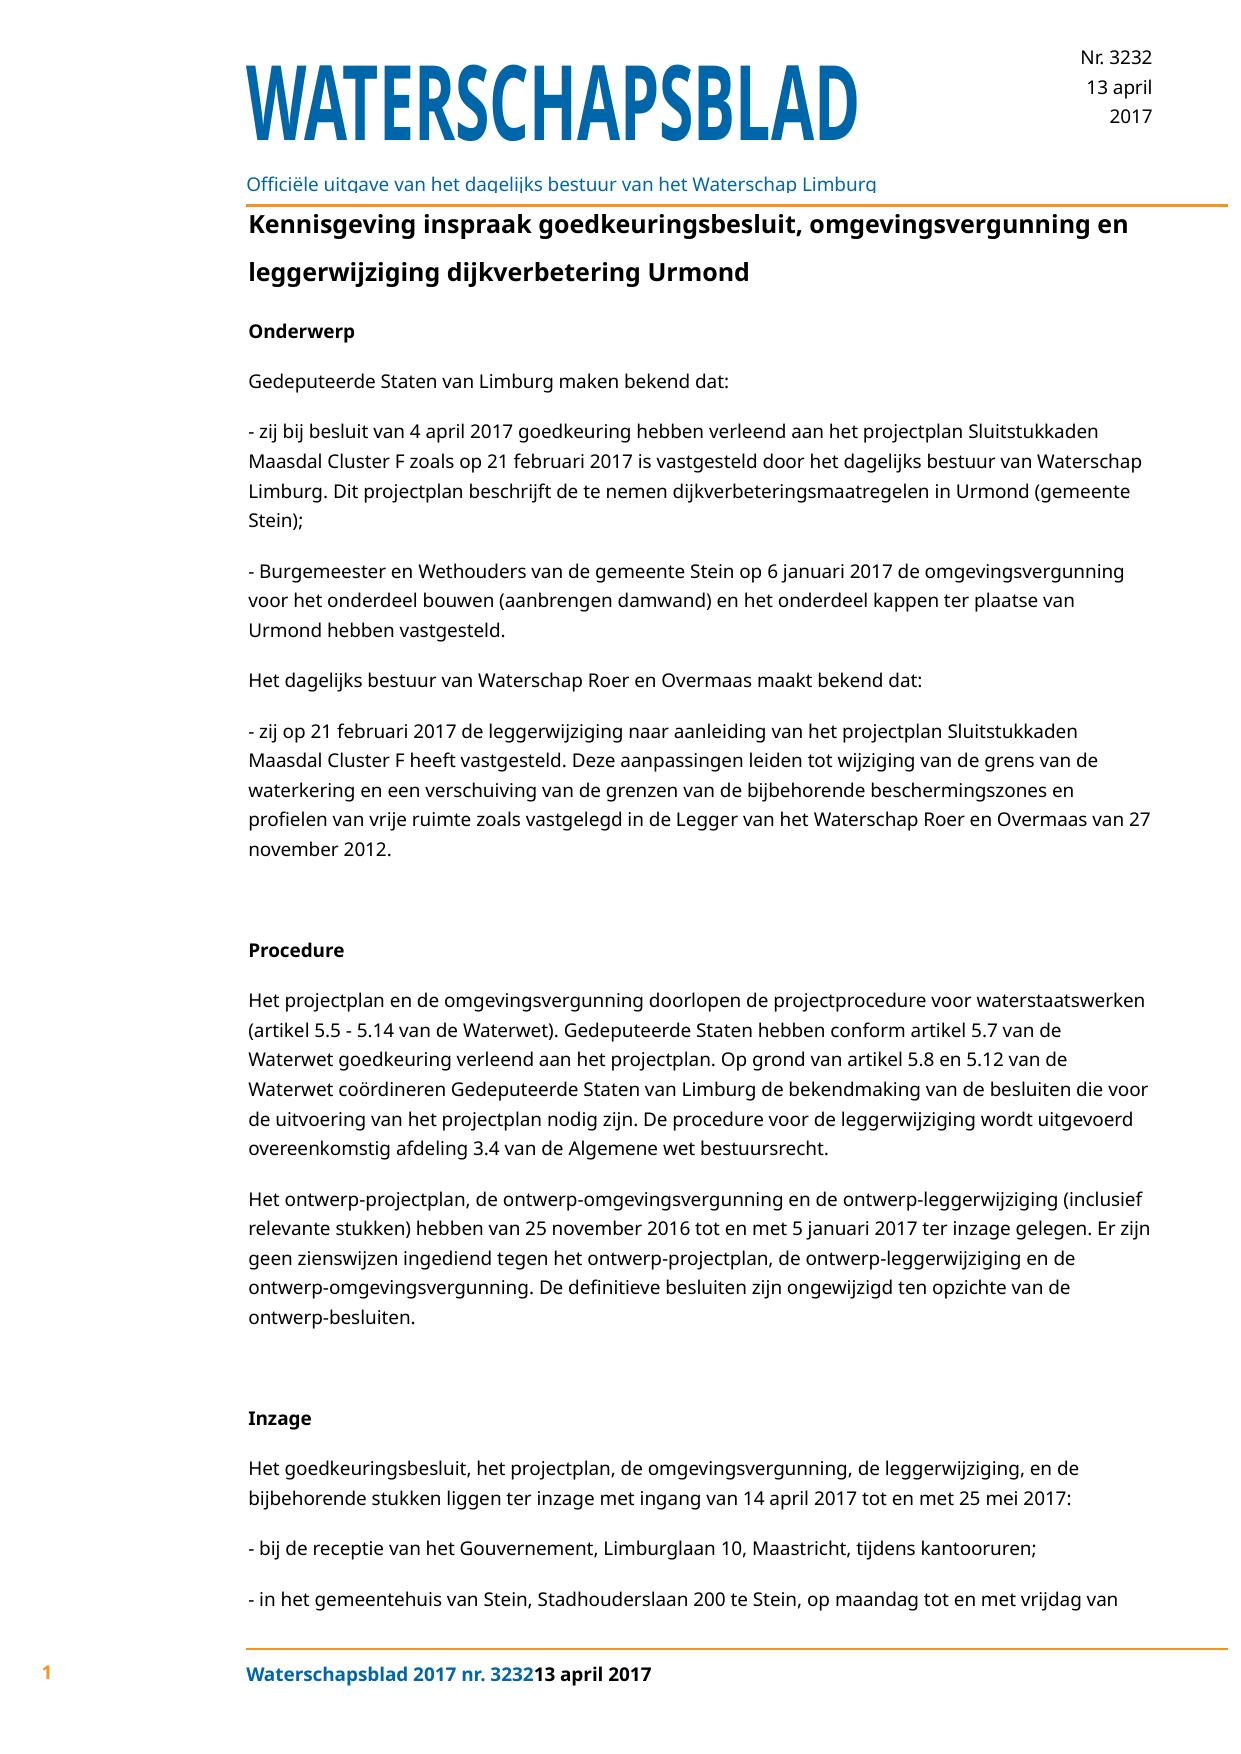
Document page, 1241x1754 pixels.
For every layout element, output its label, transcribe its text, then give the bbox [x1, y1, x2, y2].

text - Burgemeester en Wethouders van de gemeente Stein op 6 januari 2017 de omgevingsvergunning voor het onderdeel bouwen (aanbrengen damwand) en het onderdeel kappen ter plaatse van Urmond hebben vastgesteld. [248, 558, 1152, 643]
text - zij bij besluit van 4 april 2017 goedkeuring hebben verleend aan het projectplan Sluitstukkaden Maasdal Cluster F zoals op 21 februari 2017 is vastgesteld door het dagelijks bestuur van Waterschap Limburg. Dit projectplan beschrijft de te nemen dijkverbeteringsmaatregelen in Urmond (gemeente Stein); [248, 419, 1152, 533]
text Inzage [248, 1405, 1152, 1431]
text Het goedkeuringsbesluit, het projectplan, de omgevingsvergunning, de leggerwijziging, en de bijbehorende stukken liggen ter inzage met ingang van 14 april 2017 tot en met 25 mei 2017: [248, 1455, 1152, 1511]
text - zij op 21 februari 2017 de leggerwijziging naar aanleiding van het projectplan Sluitstukkaden Maasdal Cluster F heeft vastgesteld. Deze aanpassingen leiden tot wijziging van de grens van de waterkering en een verschuiving van de grenzen van de bijbehorende beschermingszones en profielen van vrije ruimte zoals vastgelegd in de Legger van het Waterschap Roer en Overmaas van 27 november 2012. [248, 718, 1152, 862]
text Het ontwerp-projectplan, de ontwerp-omgevingsvergunning en de ontwerp-leggerwijziging (inclusief relevante stukken) hebben van 25 november 2016 tot en met 5 januari 2017 ter inzage gelegen. Er zijn geen zienswijzen ingediend tegen het ontwerp-projectplan, de ontwerp-leggerwijziging en de ontwerp-omgevingsvergunning. De definitieve besluiten zijn ongewijzigd ten opzichte van de ontwerp-besluiten. [248, 1186, 1152, 1330]
text Gedeputeerde Staten van Limburg maken bekend dat: [248, 368, 1152, 394]
picture [41, 47, 231, 172]
text - in het gemeentehuis van Stein, Stadhouderslaan 200 te Stein, op maandag tot en met vrijdag van [248, 1586, 1152, 1612]
text - bij de receptie van het Gouvernement, Limburglaan 10, Maastricht, tijdens kantooruren; [248, 1535, 1152, 1561]
text Procedure [248, 937, 1152, 963]
text Het projectplan en de omgevingsvergunning doorlopen de projectprocedure voor waterstaatswerken (artikel 5.5 - 5.14 van de Waterwet). Gedeputeerde Staten hebben conform artikel 5.7 van de Waterwet goedkeuring verleend aan het projectplan. Op grond van artikel 5.8 en 5.12 van de Waterwet coördineren Gedeputeerde Staten van Limburg de bekendmaking van de besluiten die voor de uitvoering van het projectplan nodig zijn. De procedure voor de leggerwijziging wordt uitgevoerd overeenkomstig afdeling 3.4 van de Algemene wet bestuursrecht. [248, 987, 1152, 1161]
text Het dagelijks bestuur van Waterschap Roer en Overmaas maakt bekend dat: [248, 667, 1152, 693]
text Kennisgeving inspraak goedkeuringsbesluit, omgevingsvergunning en leggerwijziging dijkverbetering Urmond [248, 207, 1152, 288]
text Onderwerp [248, 318, 1152, 344]
